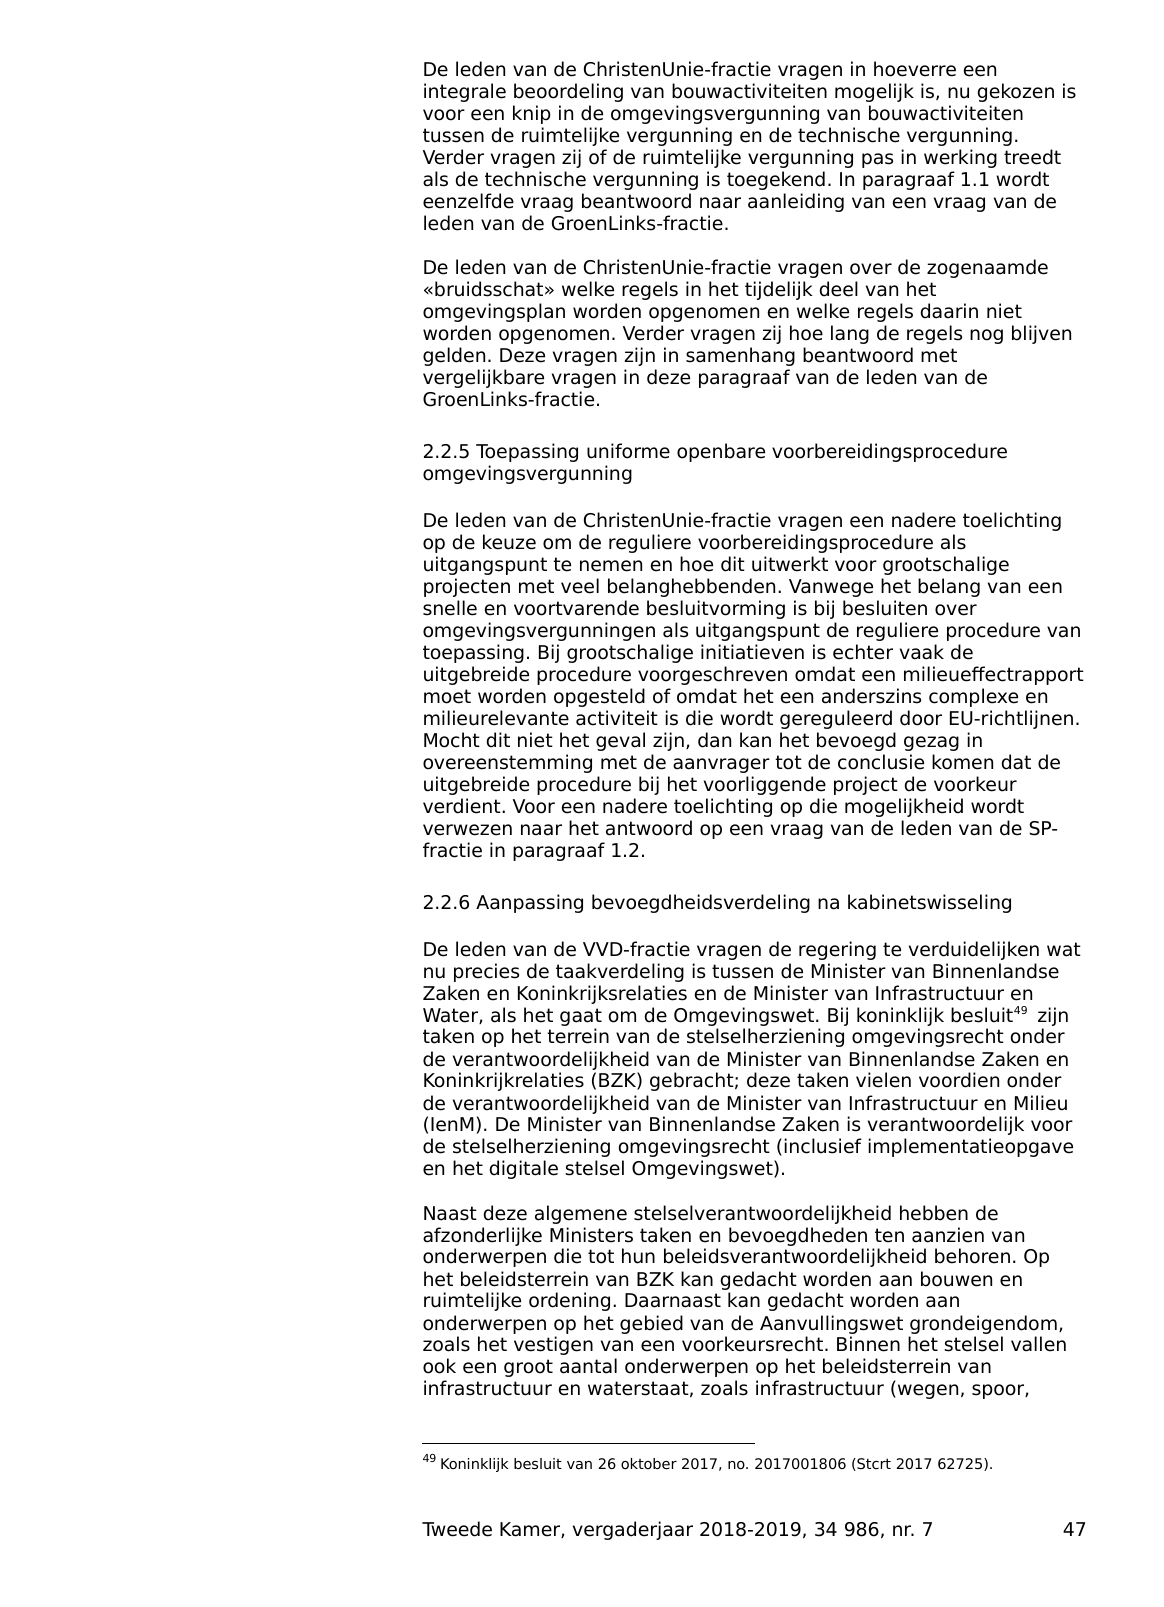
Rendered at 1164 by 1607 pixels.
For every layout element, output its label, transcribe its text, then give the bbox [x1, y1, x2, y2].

subtitle 2.2.5 Toepassing uniforme openbare voorbereidingsprocedure omgevingsvergunning [422, 441, 1087, 485]
subtitle 2.2.6 Aanpassing bevoegdheidsverdeling na kabinetswisseling [422, 892, 1087, 913]
text De leden van de ChristenUnie-fractie vragen een nadere toelichting op de keuze om de reguliere voorbereidingsprocedure als uitgangspunt te nemen en hoe dit uitwerkt voor grootschalige projecten met veel belanghebbenden. Vanwege het belang van een snelle en voortvarende besluitvorming is bij besluiten over omgevingsvergunningen als uitgangspunt de reguliere procedure van toepassing. Bij grootschalige initiatieven is echter vaak de uitgebreide procedure voorgeschreven omdat een milieueffectrapport moet worden opgesteld of omdat het een anderszins complexe en milieurelevante activiteit is die wordt gereguleerd door EU-richtlijnen. Mocht dit niet het geval zijn, dan kan het bevoegd gezag in overeenstemming met de aanvrager tot de conclusie komen dat de uitgebreide procedure bij het voorliggende project de voorkeur verdient. Voor een nadere toelichting op die mogelijkheid wordt verwezen naar het antwoord op een vraag van de leden van de SP-fractie in paragraaf 1.2. [422, 510, 1087, 862]
text Naast deze algemene stelselverantwoordelijkheid hebben de afzonderlijke Ministers taken en bevoegdheden ten aanzien van onderwerpen die tot hun beleidsverantwoordelijkheid behoren. Op het beleidsterrein van BZK kan gedacht worden aan bouwen en ruimtelijke ordening. Daarnaast kan gedacht worden aan onderwerpen op het gebied van de Aanvullingswet grondeigendom, zoals het vestigen van een voorkeursrecht. Binnen het stelsel vallen ook een groot aantal onderwerpen op het beleidsterrein van infrastructuur en waterstaat, zoals infrastructuur (wegen, spoor, [422, 1202, 1087, 1400]
text De leden van de ChristenUnie-fractie vragen over de zogenaamde «bruidsschat» welke regels in het tijdelijk deel van het omgevingsplan worden opgenomen en welke regels daarin niet worden opgenomen. Verder vragen zij hoe lang de regels nog blijven gelden. Deze vragen zijn in samenhang beantwoord met vergelijkbare vragen in deze paragraaf van de leden van de GroenLinks-fractie. [422, 257, 1087, 411]
text De leden van de ChristenUnie-fractie vragen in hoeverre een integrale beoordeling van bouwactiviteiten mogelijk is, nu gekozen is voor een knip in de omgevingsvergunning van bouwactiviteiten tussen de ruimtelijke vergunning en de technische vergunning. Verder vragen zij of de ruimtelijke vergunning pas in werking treedt als de technische vergunning is toegekend. In paragraaf 1.1 wordt eenzelfde vraag beantwoord naar aanleiding van een vraag van de leden van de GroenLinks-fractie. [422, 59, 1087, 235]
text Koninklijk besluit van 26 oktober 2017, no. 2017001806 (Stcrt 2017 62725). [422, 1452, 1087, 1474]
text De leden van de VVD-fractie vragen de regering te verduidelijken wat nu precies de taakverdeling is tussen de Minister van Binnenlandse Zaken en Koninkrijksrelaties en de Minister van Infrastructuur en Water, als het gaat om de Omgevingswet. Bij koninklijk besluit zijn taken op het terrein van de stelselherziening omgevingsrecht onder de verantwoordelijkheid van de Minister van Binnenlandse Zaken en Koninkrijkrelaties (BZK) gebracht; deze taken vielen voordien onder de verantwoordelijkheid van de Minister van Infrastructuur en Milieu (IenM). De Minister van Binnenlandse Zaken is verantwoordelijk voor de stelselherziening omgevingsrecht (inclusief implementatieopgave en het digitale stelsel Omgevingswet). [422, 938, 1087, 1180]
